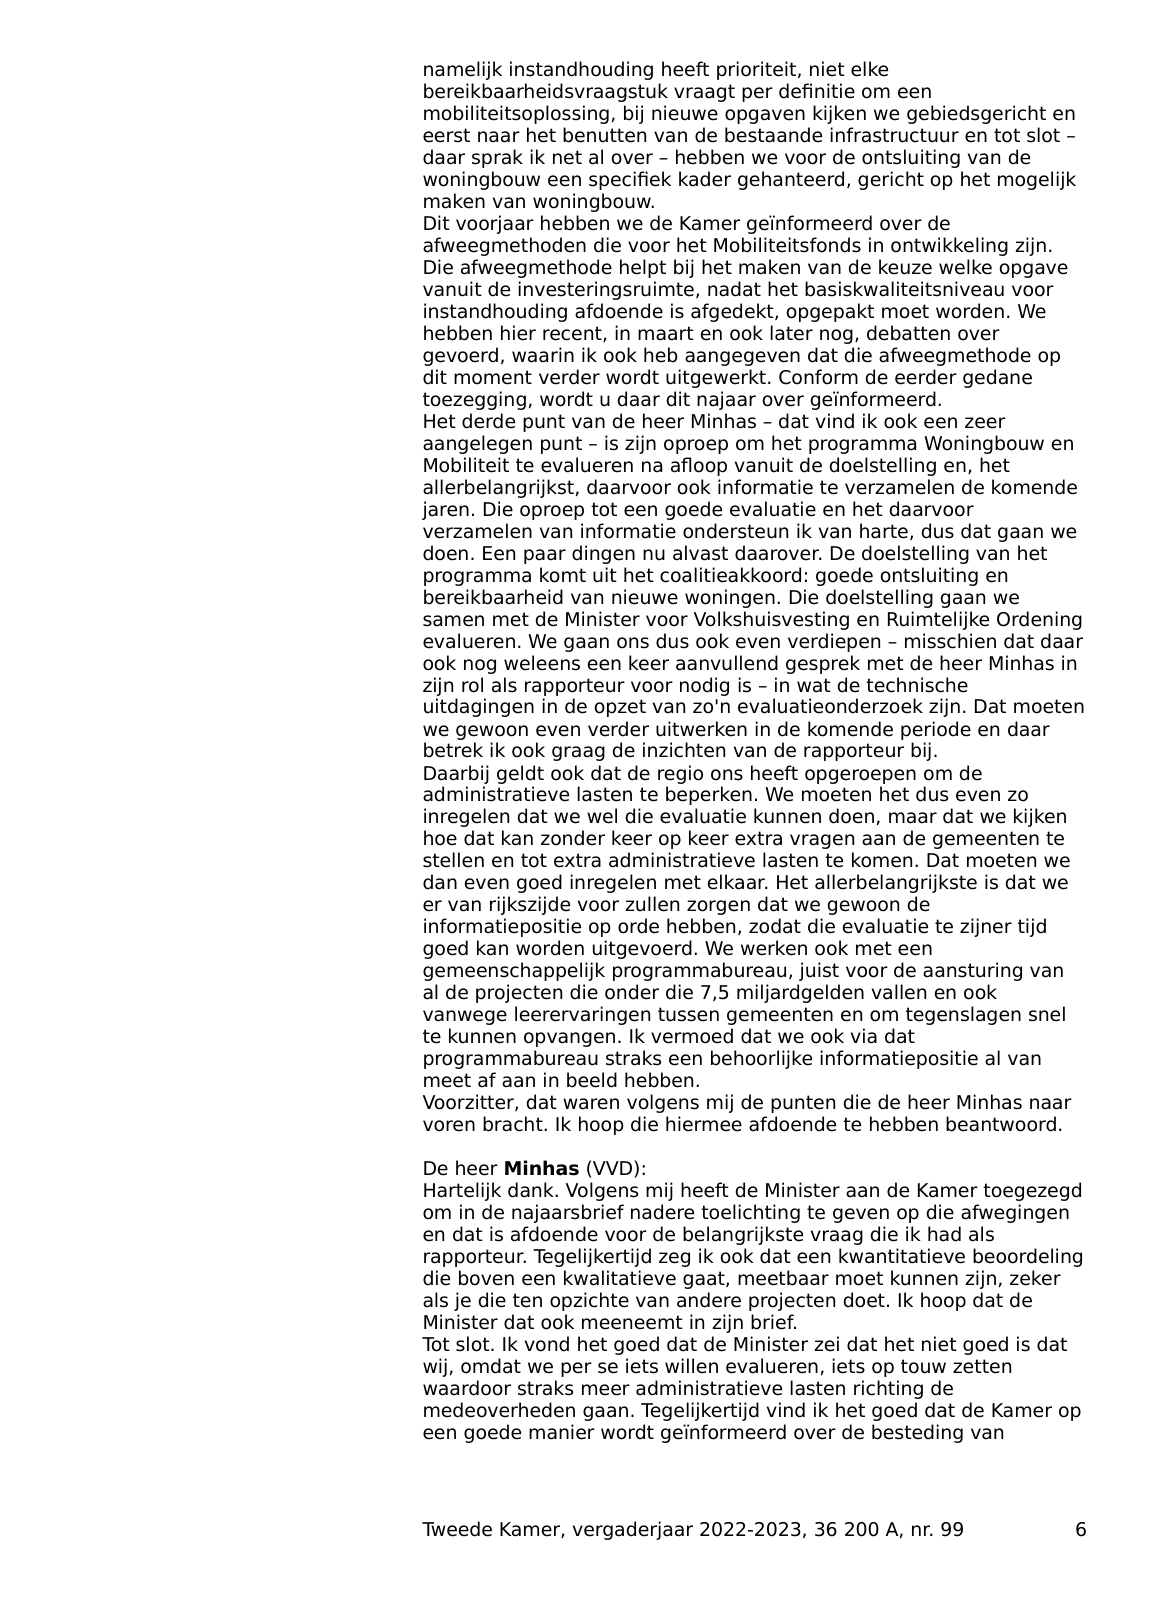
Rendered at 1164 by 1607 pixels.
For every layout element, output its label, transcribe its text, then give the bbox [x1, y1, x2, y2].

text Tot slot. Ik vond het goed dat de Minister zei dat het niet goed is dat wij, omdat we per se iets willen evalueren, iets op touw zetten waardoor straks meer administratieve lasten richting de medeoverheden gaan. Tegelijkertijd vind ik het goed dat de Kamer op een goede manier wordt geïnformeerd over de besteding van [422, 1334, 1087, 1444]
text Het derde punt van de heer Minhas – dat vind ik ook een zeer aangelegen punt – is zijn oproep om het programma Woningbouw en Mobiliteit te evalueren na afloop vanuit de doelstelling en, het allerbelangrijkst, daarvoor ook informatie te verzamelen de komende jaren. Die oproep tot een goede evaluatie en het daarvoor verzamelen van informatie ondersteun ik van harte, dus dat gaan we doen. Een paar dingen nu alvast daarover. De doelstelling van het programma komt uit het coalitieakkoord: goede ontsluiting en bereikbaarheid van nieuwe woningen. Die doelstelling gaan we samen met de Minister voor Volkshuisvesting en Ruimtelijke Ordening evalueren. We gaan ons dus ook even verdiepen – misschien dat daar ook nog weleens een keer aanvullend gesprek met de heer Minhas in zijn rol als rapporteur voor nodig is – in wat de technische uitdagingen in de opzet van zo'n evaluatieonderzoek zijn. Dat moeten we gewoon even verder uitwerken in de komende periode en daar betrek ik ook graag de inzichten van de rapporteur bij. [422, 411, 1087, 762]
text Dit voorjaar hebben we de Kamer geïnformeerd over de afweegmethoden die voor het Mobiliteitsfonds in ontwikkeling zijn. Die afweegmethode helpt bij het maken van de keuze welke opgave vanuit de investeringsruimte, nadat het basiskwaliteitsniveau voor instandhouding afdoende is afgedekt, opgepakt moet worden. We hebben hier recent, in maart en ook later nog, debatten over gevoerd, waarin ik ook heb aangegeven dat die afweegmethode op dit moment verder wordt uitgewerkt. Conform de eerder gedane toezegging, wordt u daar dit najaar over geïnformeerd. [422, 213, 1087, 411]
text Voorzitter, dat waren volgens mij de punten die de heer Minhas naar voren bracht. Ik hoop die hiermee afdoende te hebben beantwoord. [422, 1092, 1087, 1136]
text De heer Minhas (VVD): [422, 1158, 1087, 1180]
text Hartelijk dank. Volgens mij heeft de Minister aan de Kamer toegezegd om in de najaarsbrief nadere toelichting te geven op die afwegingen en dat is afdoende voor de belangrijkste vraag die ik had als rapporteur. Tegelijkertijd zeg ik ook dat een kwantitatieve beoordeling die boven een kwalitatieve gaat, meetbaar moet kunnen zijn, zeker als je die ten opzichte van andere projecten doet. Ik hoop dat de Minister dat ook meeneemt in zijn brief. [422, 1180, 1087, 1334]
text namelijk instandhouding heeft prioriteit, niet elke bereikbaarheidsvraagstuk vraagt per definitie om een mobiliteitsoplossing, bij nieuwe opgaven kijken we gebiedsgericht en eerst naar het benutten van de bestaande infrastructuur en tot slot – daar sprak ik net al over – hebben we voor de ontsluiting van de woningbouw een specifiek kader gehanteerd, gericht op het mogelijk maken van woningbouw. [422, 59, 1087, 213]
text Daarbij geldt ook dat de regio ons heeft opgeroepen om de administratieve lasten te beperken. We moeten het dus even zo inregelen dat we wel die evaluatie kunnen doen, maar dat we kijken hoe dat kan zonder keer op keer extra vragen aan de gemeenten te stellen en tot extra administratieve lasten te komen. Dat moeten we dan even goed inregelen met elkaar. Het allerbelangrijkste is dat we er van rijkszijde voor zullen zorgen dat we gewoon de informatiepositie op orde hebben, zodat die evaluatie te zijner tijd goed kan worden uitgevoerd. We werken ook met een gemeenschappelijk programmabureau, juist voor de aansturing van al de projecten die onder die 7,5 miljardgelden vallen en ook vanwege leerervaringen tussen gemeenten en om tegenslagen snel te kunnen opvangen. Ik vermoed dat we ook via dat programmabureau straks een behoorlijke informatiepositie al van meet af aan in beeld hebben. [422, 762, 1087, 1092]
